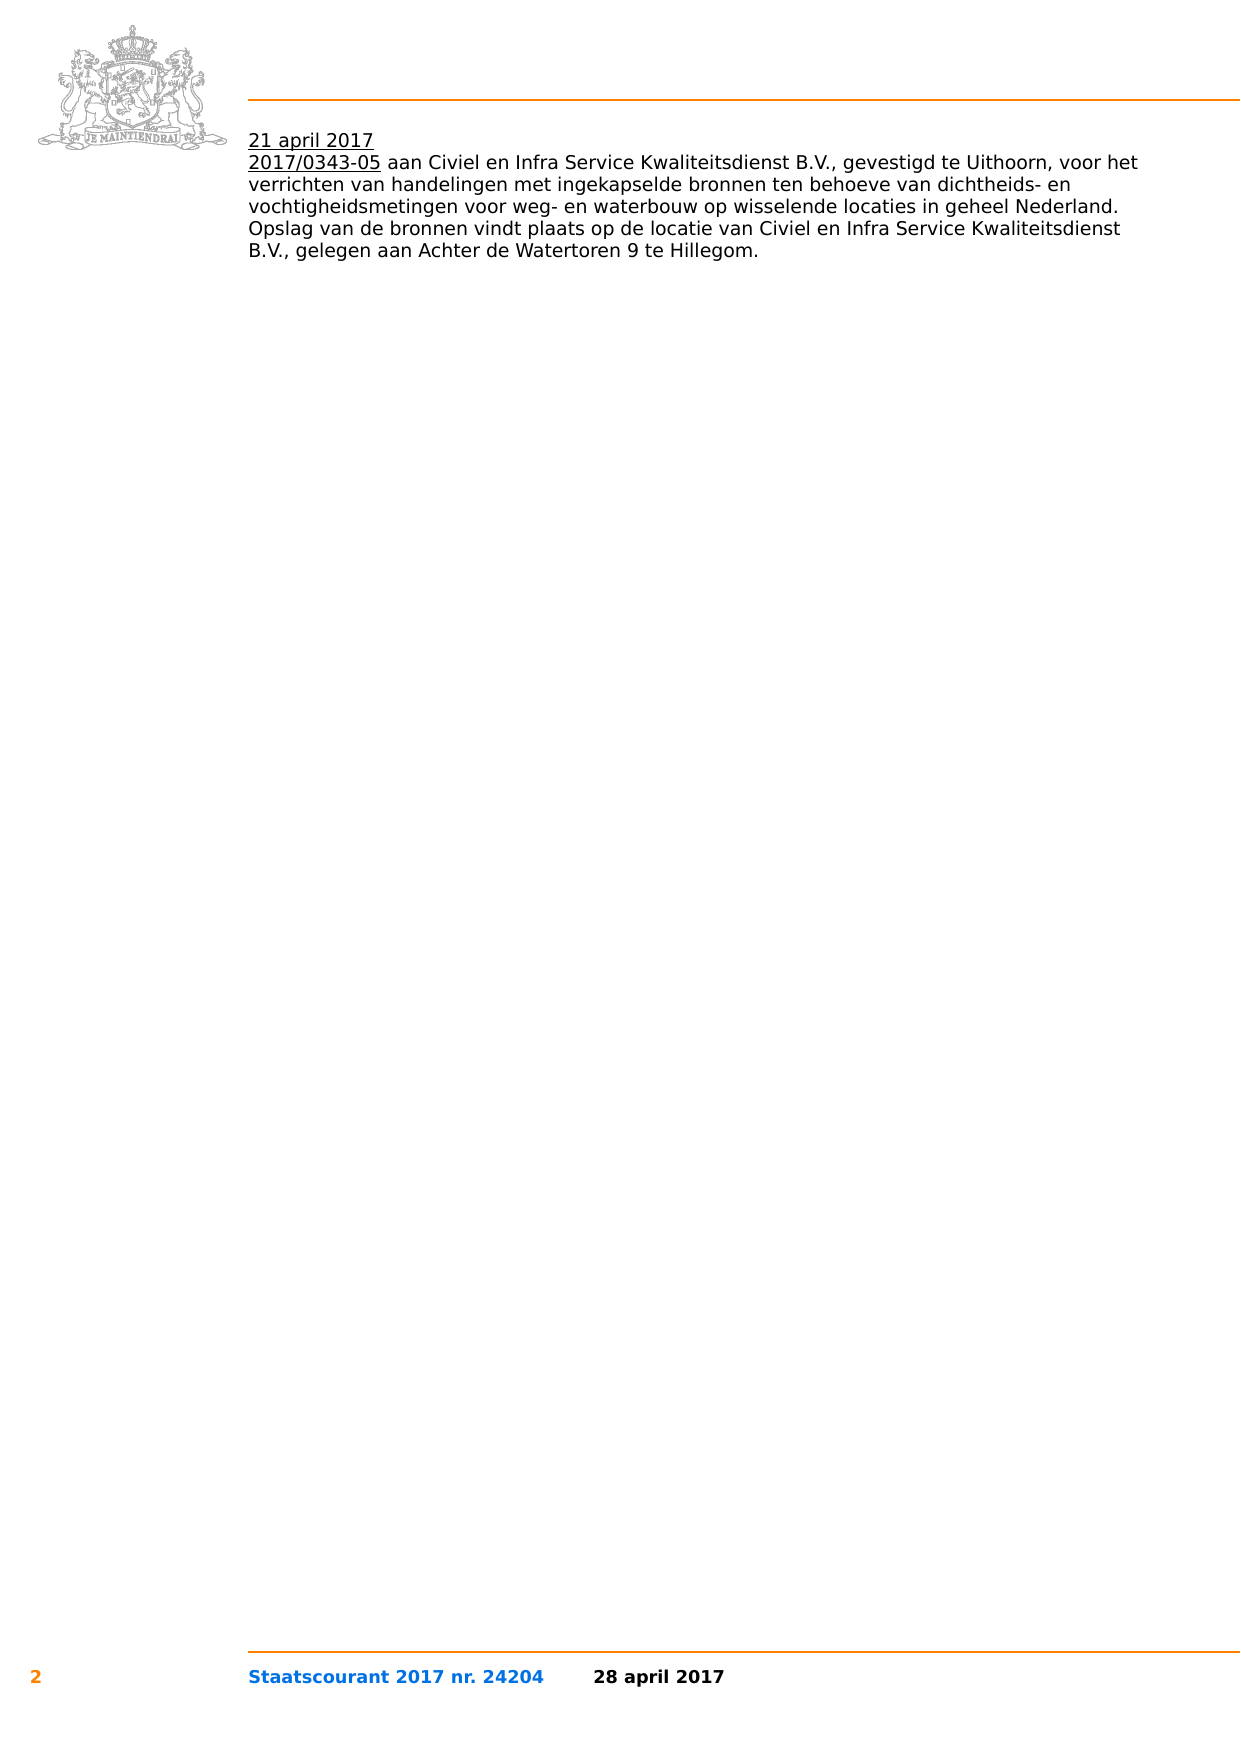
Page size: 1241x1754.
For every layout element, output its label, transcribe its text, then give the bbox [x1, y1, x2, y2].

picture [38, 25, 227, 150]
text 21 april 2017 [248, 130, 1163, 152]
text 2017/0343-05 aan Civiel en Infra Service Kwaliteitsdienst B.V., gevestigd te Uithoorn, voor het verrichten van handelingen met ingekapselde bronnen ten behoeve van dichtheids- en vochtigheidsmetingen voor weg- en waterbouw op wisselende locaties in geheel Nederland. Opslag van de bronnen vindt plaats op de locatie van Civiel en Infra Service Kwaliteitsdienst B.V., gelegen aan Achter de Watertoren 9 te Hillegom. [248, 152, 1163, 262]
